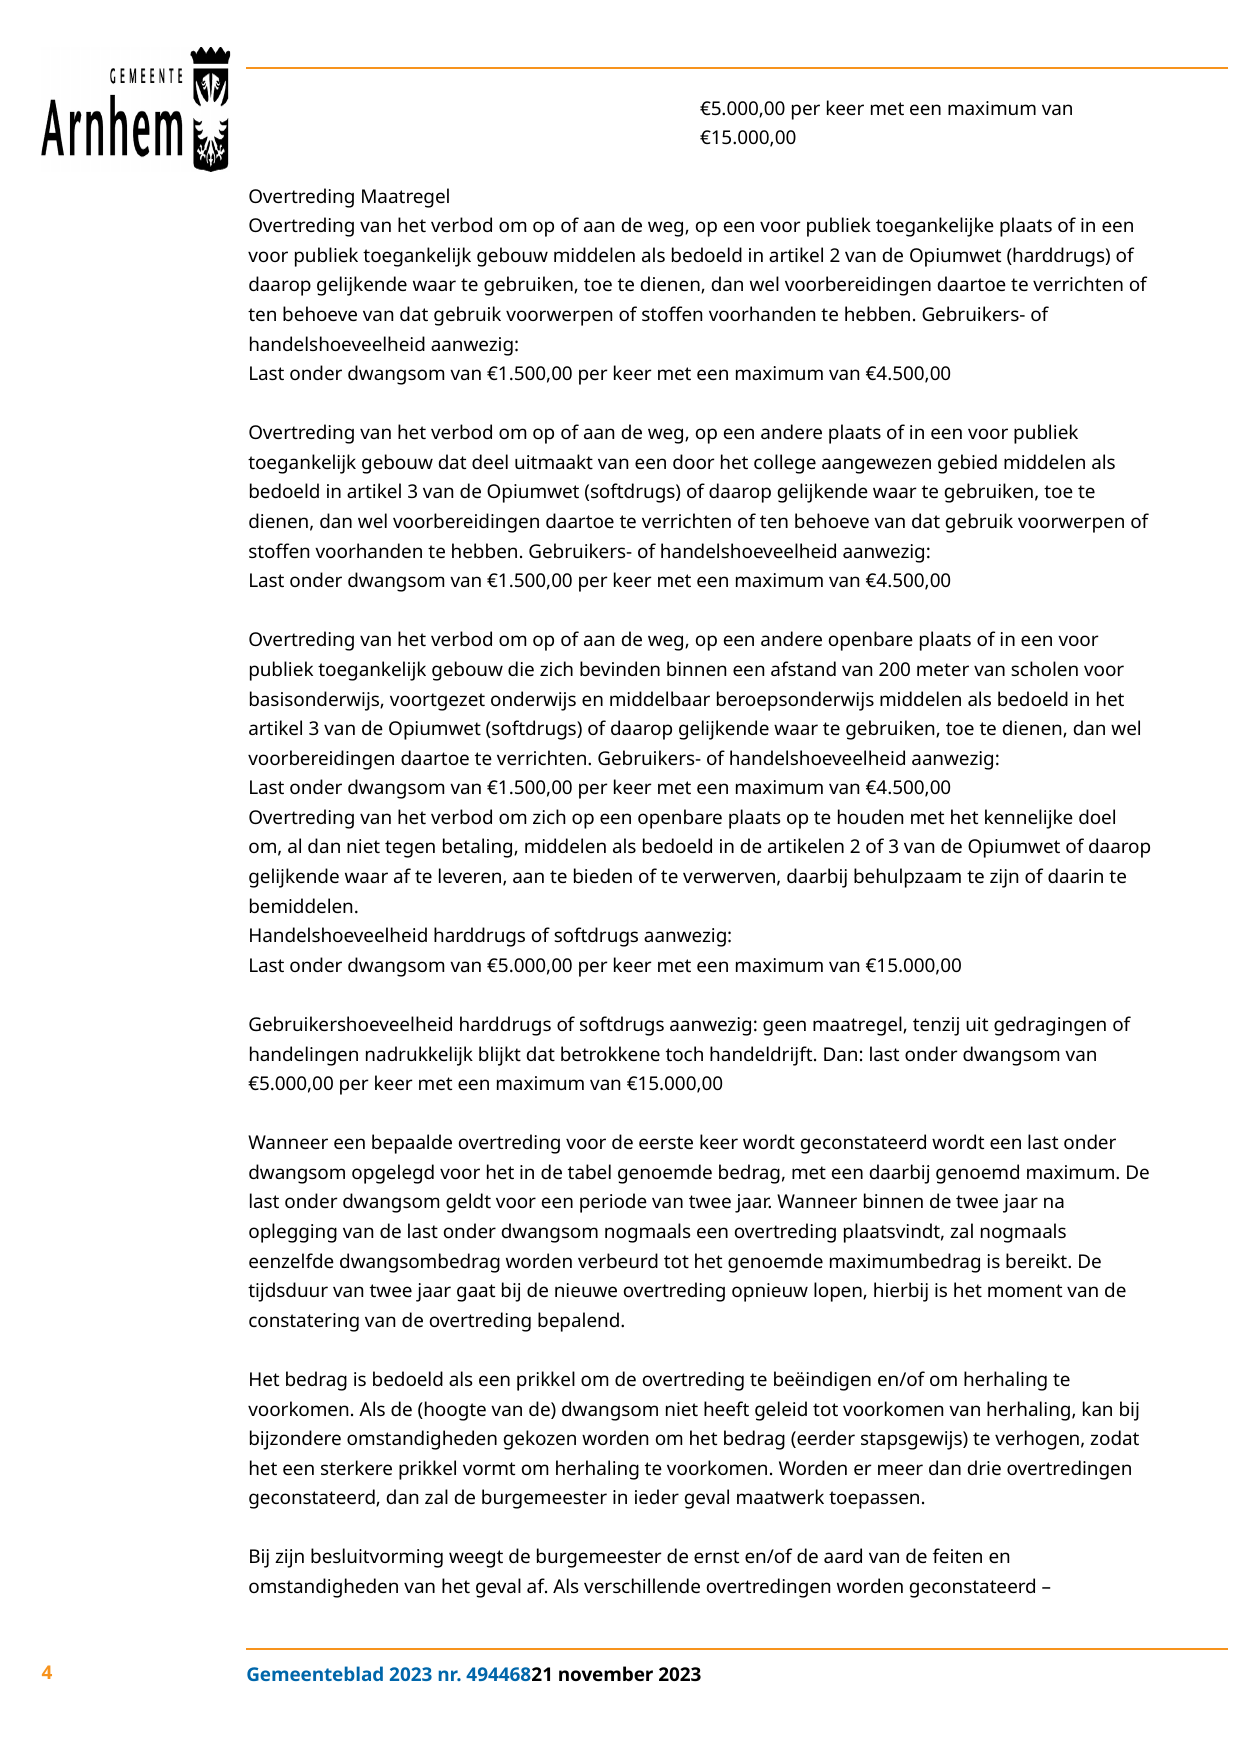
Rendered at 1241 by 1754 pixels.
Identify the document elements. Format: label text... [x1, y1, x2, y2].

picture [41, 47, 231, 172]
text Overtreding Maatregel [248, 183, 1152, 209]
text Overtreding van het verbod om op of aan de weg, op een voor publiek toegankelijke plaats of in een voor publiek toegankelijk gebouw middelen als bedoeld in artikel 2 van de Opiumwet (harddrugs) of daarop gelijkende waar te gebruiken, toe te dienen, dan wel voorbereidingen daartoe te verrichten of ten behoeve van dat gebruik voorwerpen of stoffen voorhanden te hebben. Gebruikers- of handelshoeveelheid aanwezig: [248, 212, 1152, 357]
text Wanneer een bepaalde overtreding voor de eerste keer wordt geconstateerd wordt een last onder dwangsom opgelegd voor het in de tabel genoemde bedrag, met een daarbij genoemd maximum. De last onder dwangsom geldt voor een periode van twee jaar. Wanneer binnen de twee jaar na oplegging van de last onder dwangsom nogmaals een overtreding plaatsvindt, zal nogmaals eenzelfde dwangsombedrag worden verbeurd tot het genoemde maximumbedrag is bereikt. De tijdsduur van twee jaar gaat bij de nieuwe overtreding opnieuw lopen, hierbij is het moment van de constatering van de overtreding bepalend. [248, 1129, 1152, 1333]
text Overtreding van het verbod om op of aan de weg, op een andere openbare plaats of in een voor publiek toegankelijk gebouw die zich bevinden binnen een afstand van 200 meter van scholen voor basisonderwijs, voortgezet onderwijs en middelbaar beroepsonderwijs middelen als bedoeld in het artikel 3 van de Opiumwet (softdrugs) of daarop gelijkende waar te gebruiken, toe te dienen, dan wel voorbereidingen daartoe te verrichten. Gebruikers- of handelshoeveelheid aanwezig: [248, 627, 1152, 771]
table_cell [248, 95, 700, 150]
text Het bedrag is bedoeld als een prikkel om de overtreding te beëindigen en/of om herhaling te voorkomen. Als de (hoogte van de) dwangsom niet heeft geleid tot voorkomen van herhaling, kan bij bijzondere omstandigheden gekozen worden om het bedrag (eerder stapsgewijs) te verhogen, zodat het een sterkere prikkel vormt om herhaling te voorkomen. Worden er meer dan drie overtredingen geconstateerd, dan zal de burgemeester in ieder geval maatwerk toepassen. [248, 1366, 1152, 1510]
table_cell €5.000,00 per keer met een maximum van €15.000,00 [700, 95, 1152, 150]
text Last onder dwangsom van €1.500,00 per keer met een maximum van €4.500,00 [248, 360, 1152, 386]
text Bij zijn besluitvorming weegt de burgemeester de ernst en/of de aard van de feiten en omstandigheden van het geval af. Als verschillende overtredingen worden geconstateerd – [248, 1544, 1152, 1599]
text Overtreding van het verbod om op of aan de weg, op een andere plaats of in een voor publiek toegankelijk gebouw dat deel uitmaakt van een door het college aangewezen gebied middelen als bedoeld in artikel 3 van de Opiumwet (softdrugs) of daarop gelijkende waar te gebruiken, toe te dienen, dan wel voorbereidingen daartoe te verrichten of ten behoeve van dat gebruik voorwerpen of stoffen voorhanden te hebben. Gebruikers- of handelshoeveelheid aanwezig: [248, 419, 1152, 564]
text Last onder dwangsom van €1.500,00 per keer met een maximum van €4.500,00 [248, 774, 1152, 800]
text Last onder dwangsom van €5.000,00 per keer met een maximum van €15.000,00 [248, 952, 1152, 978]
text Gebruikershoeveelheid harddrugs of softdrugs aanwezig: geen maatregel, tenzij uit gedragingen of handelingen nadrukkelijk blijkt dat betrokkene toch handeldrijft. Dan: last onder dwangsom van €5.000,00 per keer met een maximum van €15.000,00 [248, 1011, 1152, 1096]
text Overtreding van het verbod om zich op een openbare plaats op te houden met het kennelijke doel om, al dan niet tegen betaling, middelen als bedoeld in de artikelen 2 of 3 van de Opiumwet of daarop gelijkende waar af te leveren, aan te bieden of te verwerven, daarbij behulpzaam te zijn of daarin te bemiddelen. [248, 804, 1152, 919]
text Last onder dwangsom van €1.500,00 per keer met een maximum van €4.500,00 [248, 567, 1152, 593]
text Handelshoeveelheid harddrugs of softdrugs aanwezig: [248, 922, 1152, 948]
